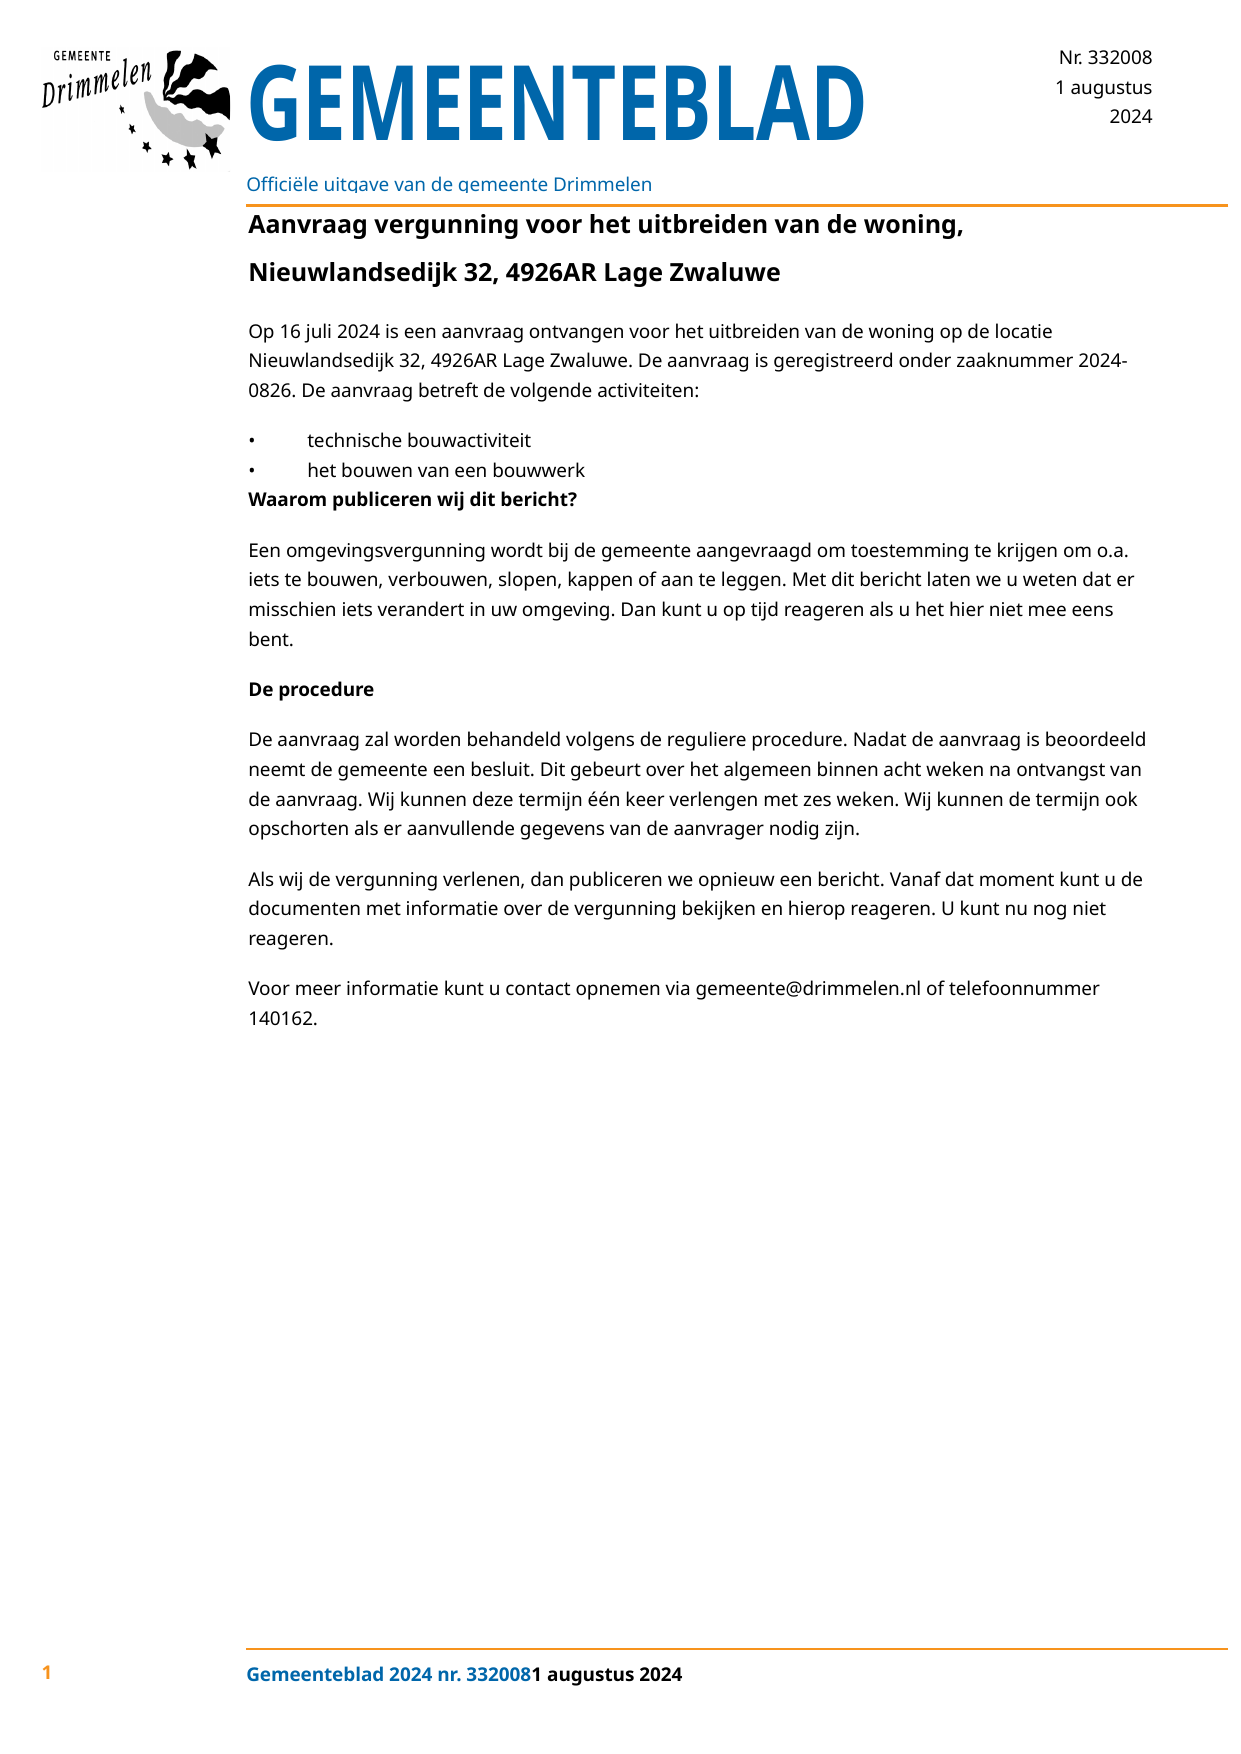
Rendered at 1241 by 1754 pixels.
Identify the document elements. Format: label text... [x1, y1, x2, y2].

text De procedure [248, 676, 1152, 702]
text Voor meer informatie kunt u contact opnemen via gemeente@drimmelen.nl of telefoonnummer 140162. [248, 975, 1152, 1031]
picture [41, 47, 231, 172]
text Op 16 juli 2024 is een aanvraag ontvangen voor het uitbreiden van de woning op de locatie Nieuwlandsedijk 32, 4926AR Lage Zwaluwe. De aanvraag is geregistreerd onder zaaknummer 2024-0826. De aanvraag betreft de volgende activiteiten: [248, 318, 1152, 403]
list technische bouwactiviteit [248, 427, 1152, 453]
list het bouwen van een bouwwerk [248, 457, 1152, 483]
text Waarom publiceren wij dit bericht? [248, 487, 1152, 512]
text Een omgevingsvergunning wordt bij de gemeente aangevraagd om toestemming te krijgen om o.a. iets te bouwen, verbouwen, slopen, kappen of aan te leggen. Met dit bericht laten we u weten dat er misschien iets verandert in uw omgeving. Dan kunt u op tijd reageren als u het hier niet mee eens bent. [248, 537, 1152, 652]
text Als wij de vergunning verlenen, dan publiceren we opnieuw een bericht. Vanaf dat moment kunt u de documenten met informatie over de vergunning bekijken en hierop reageren. U kunt nu nog niet reageren. [248, 866, 1152, 951]
text De aanvraag zal worden behandeld volgens de reguliere procedure. Nadat de aanvraag is beoordeeld neemt de gemeente een besluit. Dit gebeurt over het algemeen binnen acht weken na ontvangst van de aanvraag. Wij kunnen deze termijn één keer verlengen met zes weken. Wij kunnen de termijn ook opschorten als er aanvullende gegevens van de aanvrager nodig zijn. [248, 727, 1152, 841]
text Aanvraag vergunning voor het uitbreiden van de woning, Nieuwlandsedijk 32, 4926AR Lage Zwaluwe [248, 207, 1152, 288]
